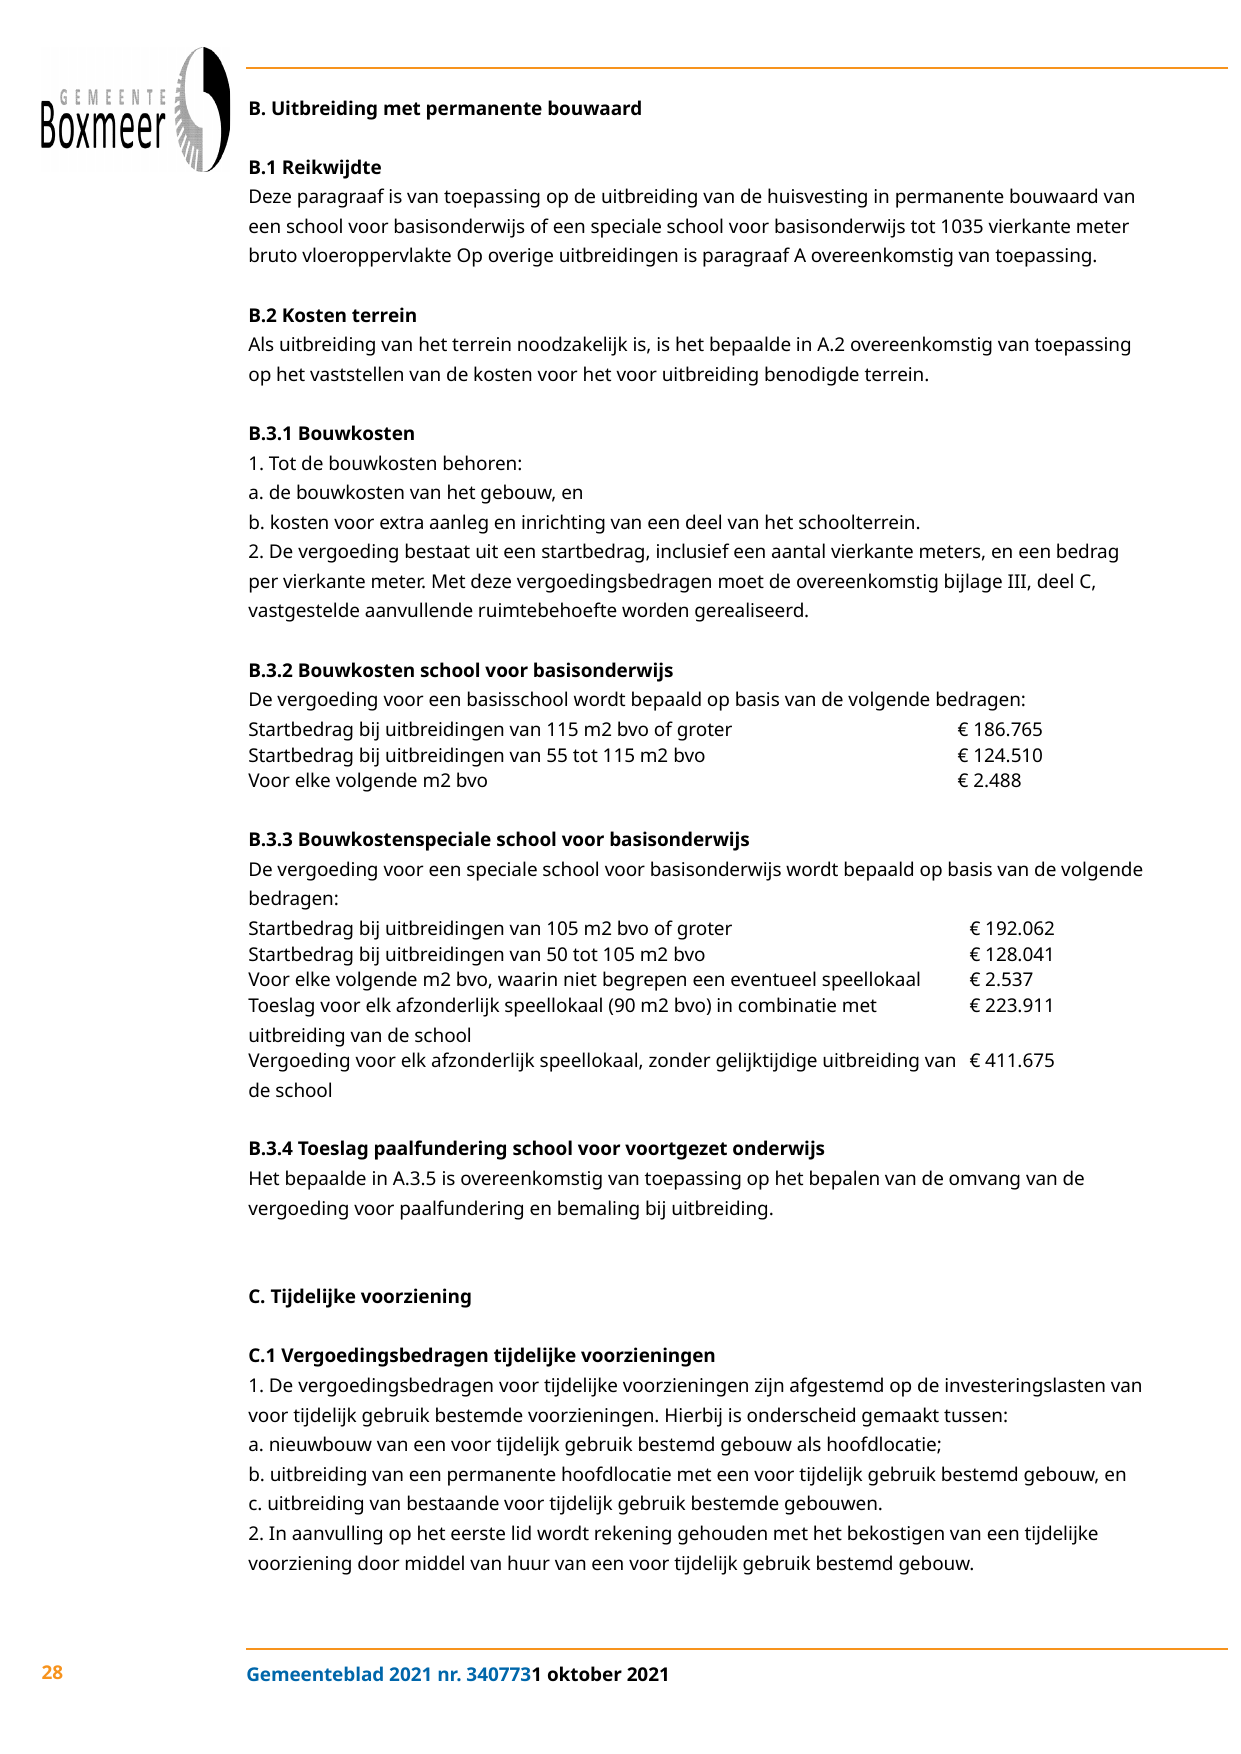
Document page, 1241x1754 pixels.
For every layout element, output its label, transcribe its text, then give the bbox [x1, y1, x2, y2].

table_cell € 2.488 [958, 768, 1152, 793]
table_header € 192.062 [969, 915, 1152, 941]
table_cell Voor elke volgende m2 bvo [248, 768, 957, 793]
table_cell € 411.675 [969, 1048, 1152, 1103]
text b. uitbreiding van een permanente hoofdlocatie met een voor tijdelijk gebruik bestemd gebouw, en [248, 1461, 1152, 1487]
text b. kosten voor extra aanleg en inrichting van een deel van het schoolterrein. [248, 509, 1152, 535]
table_cell Voor elke volgende m2 bvo, waarin niet begrepen een eventueel speellokaal [248, 966, 969, 992]
table_cell Vergoeding voor elk afzonderlijk speellokaal, zonder gelijktijdige uitbreiding van de school [248, 1048, 969, 1103]
table_cell € 2.537 [969, 966, 1152, 992]
text a. nieuwbouw van een voor tijdelijk gebruik bestemd gebouw als hoofdlocatie; [248, 1431, 1152, 1457]
text De vergoeding voor een speciale school voor basisonderwijs wordt bepaald op basis van de volgende bedragen: [248, 856, 1152, 911]
text De vergoeding voor een basisschool wordt bepaald op basis van de volgende bedragen: [248, 686, 1152, 712]
table_cell € 124.510 [958, 742, 1152, 768]
text 1. De vergoedingsbedragen voor tijdelijke voorzieningen zijn afgestemd op de investeringslasten van voor tijdelijk gebruik bestemde voorzieningen. Hierbij is onderscheid gemaakt tussen: [248, 1372, 1152, 1428]
text c. uitbreiding van bestaande voor tijdelijk gebruik bestemde gebouwen. [248, 1491, 1152, 1516]
table_cell Toeslag voor elk afzonderlijk speellokaal (90 m2 bvo) in combinatie met uitbreiding van de school [248, 992, 969, 1047]
text B.3.1 Bouwkosten [248, 420, 1152, 446]
text B.2 Kosten terrein [248, 302, 1152, 328]
text 1. Tot de bouwkosten behoren: [248, 450, 1152, 476]
text 2. De vergoeding bestaat uit een startbedrag, inclusief een aantal vierkante meters, en een bedrag per vierkante meter. Met deze vergoedingsbedragen moet de overeenkomstig bijlage III, deel C, vastgestelde aanvullende ruimtebehoefte worden gerealiseerd. [248, 538, 1152, 623]
text Als uitbreiding van het terrein noodzakelijk is, is het bepaalde in A.2 overeenkomstig van toepassing op het vaststellen van de kosten voor het voor uitbreiding benodigde terrein. [248, 331, 1152, 387]
text B.3.2 Bouwkosten school voor basisonderwijs [248, 657, 1152, 683]
text B. Uitbreiding met permanente bouwaard [248, 95, 1152, 121]
text B.1 Reikwijdte [248, 154, 1152, 180]
text 2. In aanvulling op het eerste lid wordt rekening gehouden met het bekostigen van een tijdelijke voorziening door middel van huur van een voor tijdelijk gebruik bestemd gebouw. [248, 1520, 1152, 1576]
text B.3.3 Bouwkostenspeciale school voor basisonderwijs [248, 826, 1152, 852]
text Deze paragraaf is van toepassing op de uitbreiding van de huisvesting in permanente bouwaard van een school voor basisonderwijs of een speciale school voor basisonderwijs tot 1035 vierkante meter bruto vloeroppervlakte Op overige uitbreidingen is paragraaf A overeenkomstig van toepassing. [248, 183, 1152, 268]
table_cell Startbedrag bij uitbreidingen van 55 tot 115 m2 bvo [248, 742, 957, 768]
text Het bepaalde in A.3.5 is overeenkomstig van toepassing op het bepalen van de omvang van de vergoeding voor paalfundering en bemaling bij uitbreiding. [248, 1165, 1152, 1221]
table_header Startbedrag bij uitbreidingen van 115 m2 bvo of groter [248, 716, 957, 742]
table_header € 186.765 [958, 716, 1152, 742]
text B.3.4 Toeslag paalfundering school voor voortgezet onderwijs [248, 1136, 1152, 1161]
text C. Tijdelijke voorziening [248, 1283, 1152, 1309]
text C.1 Vergoedingsbedragen tijdelijke voorzieningen [248, 1343, 1152, 1368]
table_header Startbedrag bij uitbreidingen van 105 m2 bvo of groter [248, 915, 969, 941]
text a. de bouwkosten van het gebouw, en [248, 479, 1152, 505]
table_cell € 223.911 [969, 992, 1152, 1047]
picture [41, 47, 231, 172]
table_cell Startbedrag bij uitbreidingen van 50 tot 105 m2 bvo [248, 941, 969, 966]
table_cell € 128.041 [969, 941, 1152, 966]
